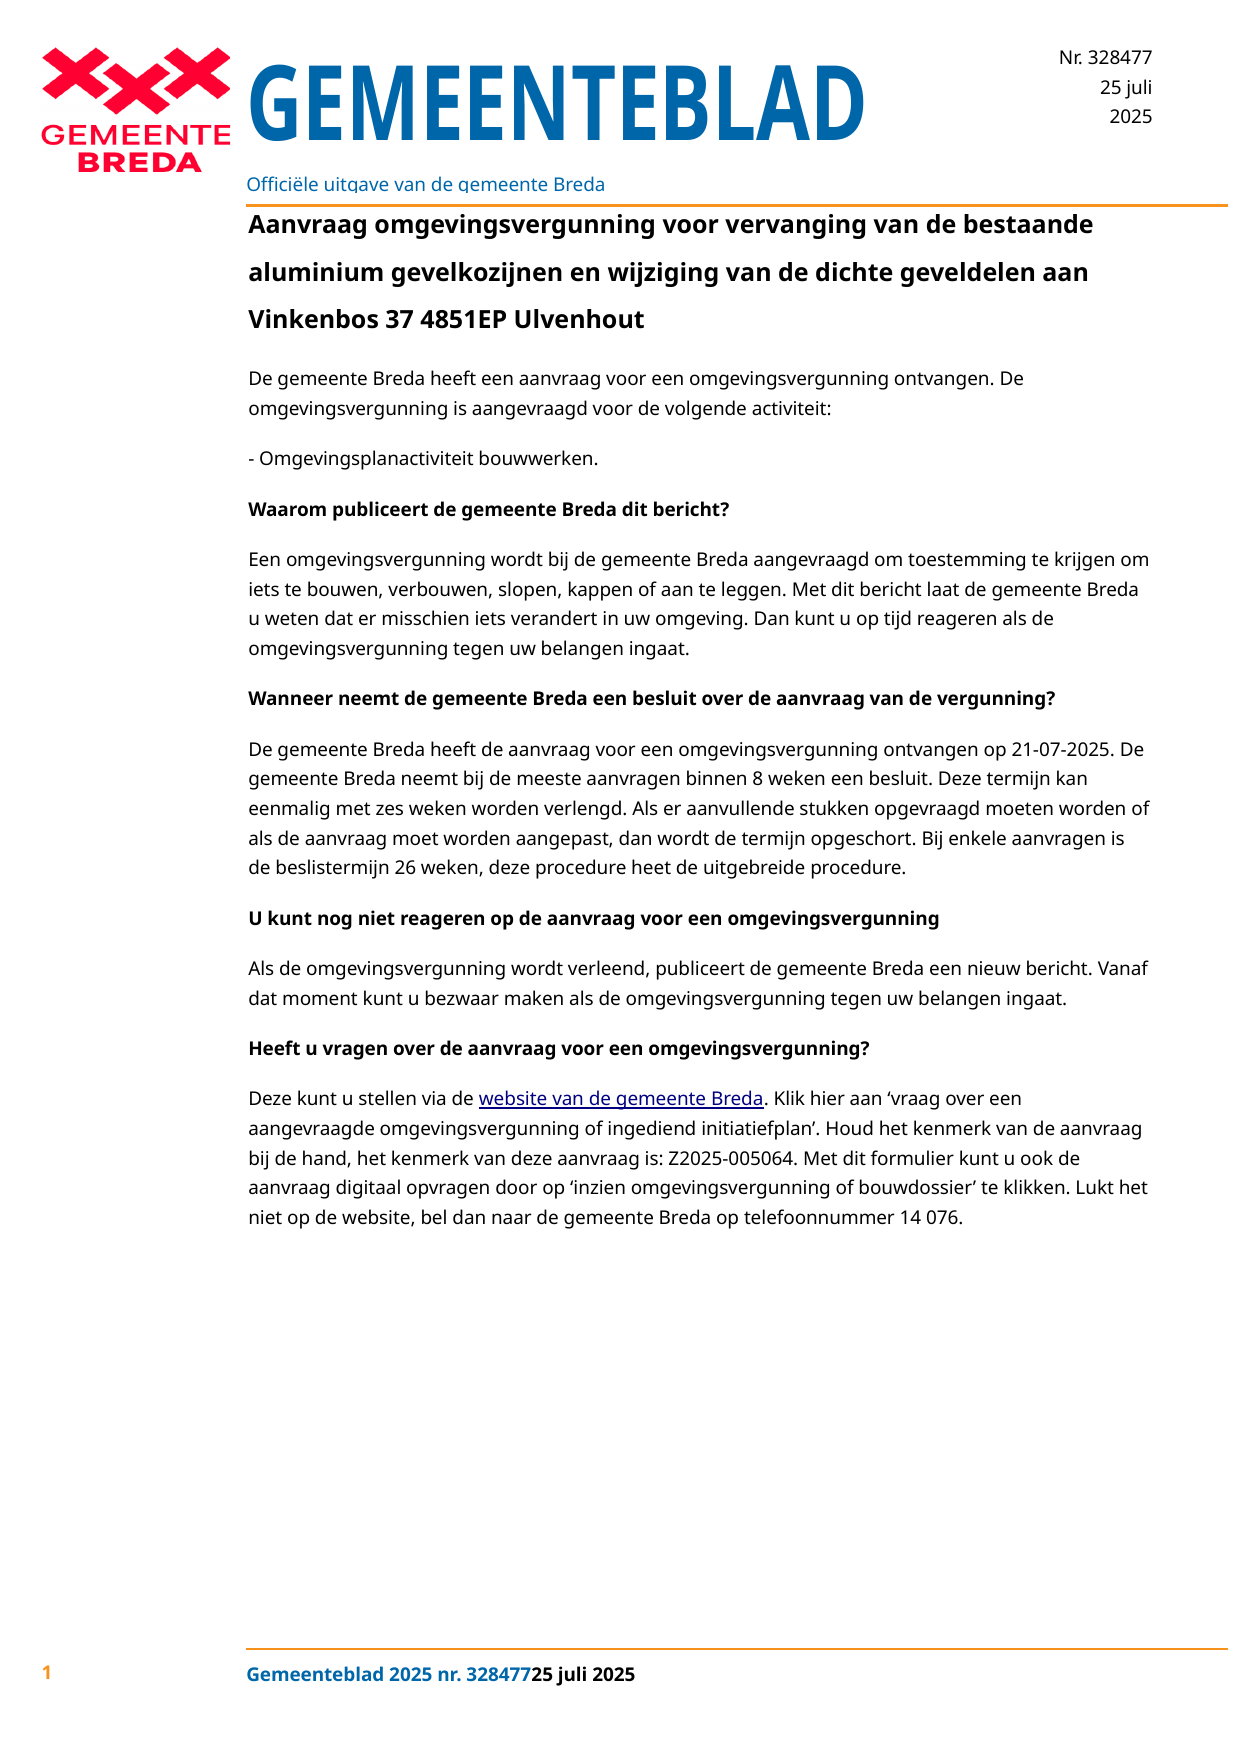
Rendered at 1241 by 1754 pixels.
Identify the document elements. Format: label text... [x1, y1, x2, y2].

text - Omgevingsplanactiviteit bouwwerken. [248, 446, 1152, 471]
text De gemeente Breda heeft een aanvraag voor een omgevingsvergunning ontvangen. De omgevingsvergunning is aangevraagd voor de volgende activiteit: [248, 366, 1152, 421]
text U kunt nog niet reageren op de aanvraag voor een omgevingsvergunning [248, 905, 1152, 930]
text Aanvraag omgevingsvergunning voor vervanging van de bestaande aluminium gevelkozijnen en wijziging van de dichte geveldelen aan Vinkenbos 37 4851EP Ulvenhout [248, 207, 1152, 336]
text Een omgevingsvergunning wordt bij de gemeente Breda aangevraagd om toestemming te krijgen om iets te bouwen, verbouwen, slopen, kappen of aan te leggen. Met dit bericht laat de gemeente Breda u weten dat er misschien iets verandert in uw omgeving. Dan kunt u op tijd reageren als de omgevingsvergunning tegen uw belangen ingaat. [248, 546, 1152, 661]
text Waarom publiceert de gemeente Breda dit bericht? [248, 496, 1152, 522]
text Wanneer neemt de gemeente Breda een besluit over de aanvraag van de vergunning? [248, 686, 1152, 711]
text De gemeente Breda heeft de aanvraag voor een omgevingsvergunning ontvangen op 21-07-2025. De gemeente Breda neemt bij de meeste aanvragen binnen 8 weken een besluit. Deze termijn kan eenmalig met zes weken worden verlengd. Als er aanvullende stukken opgevraagd moeten worden of als de aanvraag moet worden aangepast, dan wordt de termijn opgeschort. Bij enkele aanvragen is de beslistermijn 26 weken, deze procedure heet de uitgebreide procedure. [248, 736, 1152, 880]
picture [41, 47, 231, 172]
text Heeft u vragen over de aanvraag voor een omgevingsvergunning? [248, 1035, 1152, 1061]
text Deze kunt u stellen via de website van de gemeente Breda. Klik hier aan ‘vraag over een aangevraagde omgevingsvergunning of ingediend initiatiefplan’. Houd het kenmerk van de aanvraag bij de hand, het kenmerk van deze aanvraag is: Z2025-005064. Met dit formulier kunt u ook de aanvraag digitaal opvragen door op ‘inzien omgevingsvergunning of bouwdossier’ te klikken. Lukt het niet op de website, bel dan naar de gemeente Breda op telefoonnummer 14 076. [248, 1086, 1152, 1229]
text Als de omgevingsvergunning wordt verleend, publiceert de gemeente Breda een nieuw bericht. Vanaf dat moment kunt u bezwaar maken als de omgevingsvergunning tegen uw belangen ingaat. [248, 955, 1152, 1010]
